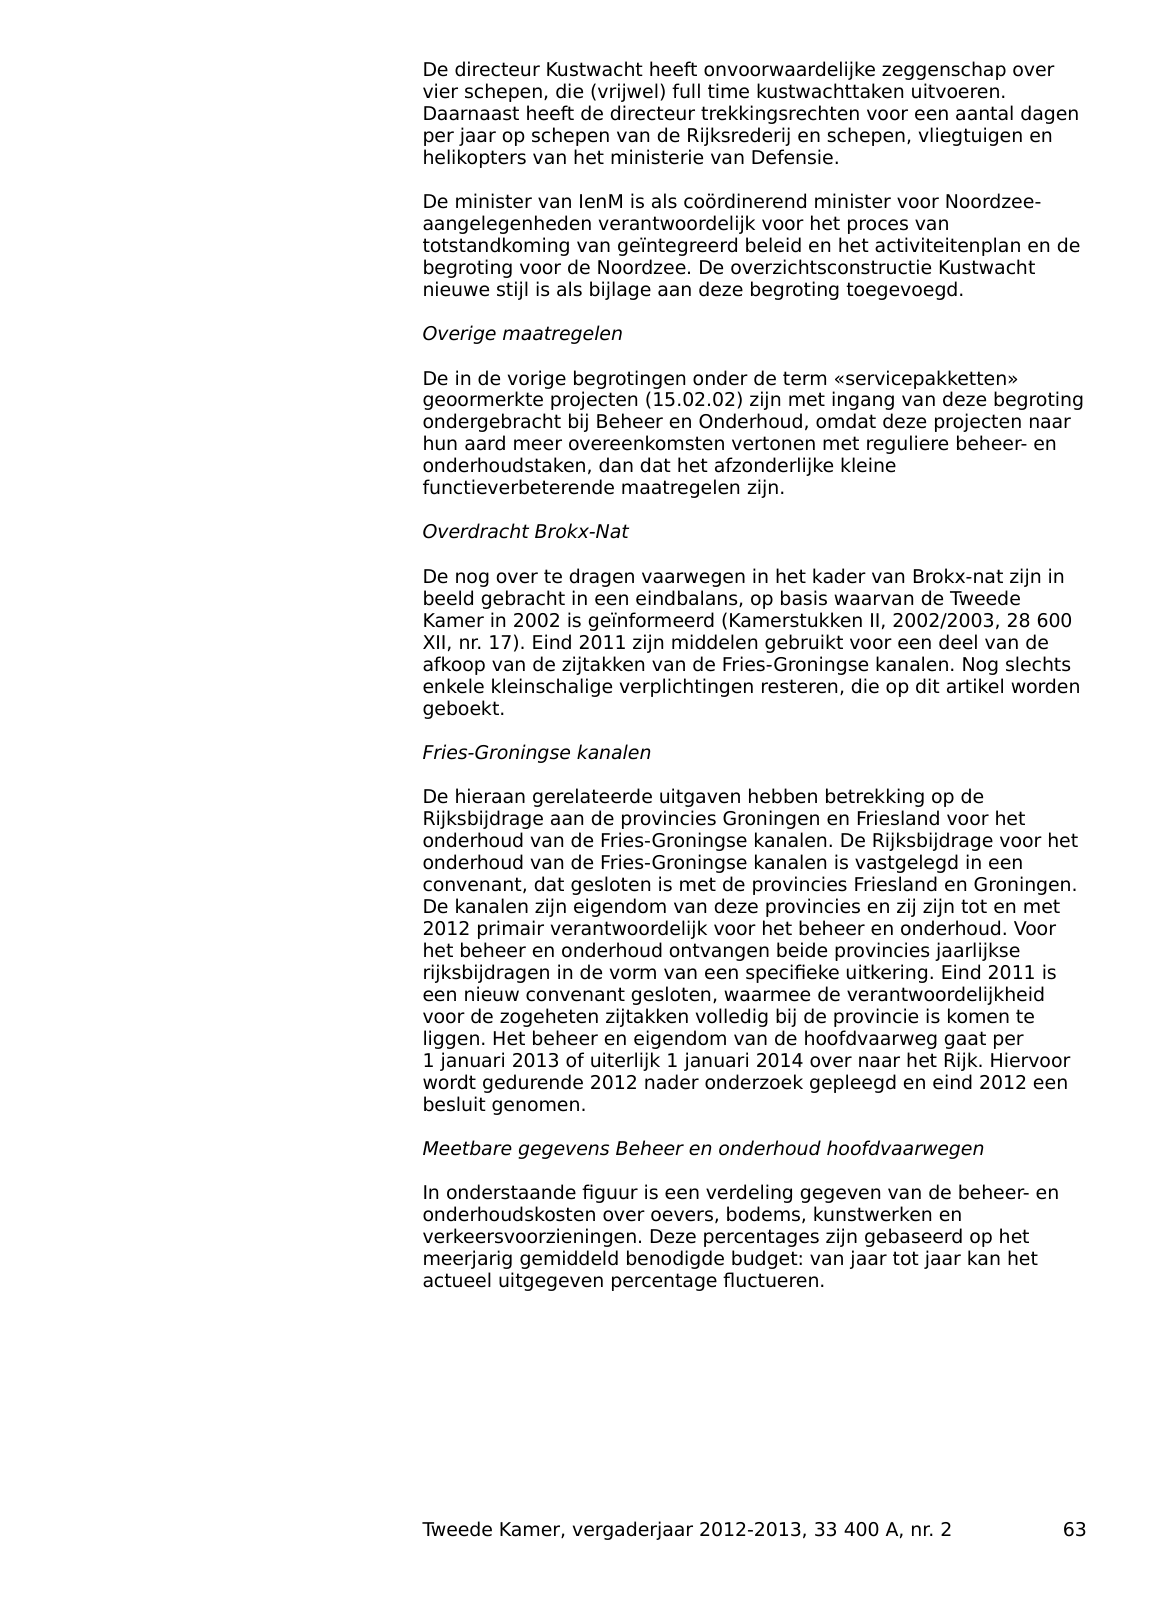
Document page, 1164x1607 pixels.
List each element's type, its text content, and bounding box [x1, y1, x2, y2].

text De hieraan gerelateerde uitgaven hebben betrekking op de Rijksbijdrage aan de provincies Groningen en Friesland voor het onderhoud van de Fries-Groningse kanalen. De Rijksbijdrage voor het onderhoud van de Fries-Groningse kanalen is vastgelegd in een convenant, dat gesloten is met de provincies Friesland en Groningen. De kanalen zijn eigendom van deze provincies en zij zijn tot en met 2012 primair verantwoordelijk voor het beheer en onderhoud. Voor het beheer en onderhoud ontvangen beide provincies jaarlijkse rijksbijdragen in de vorm van een specifieke uitkering. Eind 2011 is een nieuw convenant gesloten, waarmee de verantwoordelijkheid voor de zogeheten zijtakken volledig bij de provincie is komen te liggen. Het beheer en eigendom van de hoofdvaarweg gaat per 1 januari 2013 of uiterlijk 1 januari 2014 over naar het Rijk. Hiervoor wordt gedurende 2012 nader onderzoek gepleegd en eind 2012 een besluit genomen. [422, 786, 1087, 1116]
subtitle Fries-Groningse kanalen [422, 742, 1087, 764]
subtitle Overdracht Brokx-Nat [422, 521, 1087, 543]
text De minister van IenM is als coördinerend minister voor Noordzee-aangelegenheden verantwoordelijk voor het proces van totstandkoming van geïntegreerd beleid en het activiteitenplan en de begroting voor de Noordzee. De overzichtsconstructie Kustwacht nieuwe stijl is als bijlage aan deze begroting toegevoegd. [422, 191, 1087, 301]
text De in de vorige begrotingen onder de term «servicepakketten» geoormerkte projecten (15.02.02) zijn met ingang van deze begroting ondergebracht bij Beheer en Onderhoud, omdat deze projecten naar hun aard meer overeenkomsten vertonen met reguliere beheer- en onderhoudstaken, dan dat het afzonderlijke kleine functieverbeterende maatregelen zijn. [422, 367, 1087, 499]
text De directeur Kustwacht heeft onvoorwaardelijke zeggenschap over vier schepen, die (vrijwel) full time kustwachttaken uitvoeren. Daarnaast heeft de directeur trekkingsrechten voor een aantal dagen per jaar op schepen van de Rijksrederij en schepen, vliegtuigen en helikopters van het ministerie van Defensie. [422, 59, 1087, 169]
subtitle Overige maatregelen [422, 323, 1087, 345]
text In onderstaande figuur is een verdeling gegeven van de beheer- en onderhoudskosten over oevers, bodems, kunstwerken en verkeersvoorzieningen. Deze percentages zijn gebaseerd op het meerjarig gemiddeld benodigde budget: van jaar tot jaar kan het actueel uitgegeven percentage fluctueren. [422, 1182, 1087, 1292]
subtitle Meetbare gegevens Beheer en onderhoud hoofdvaarwegen [422, 1138, 1087, 1160]
text De nog over te dragen vaarwegen in het kader van Brokx-nat zijn in beeld gebracht in een eindbalans, op basis waarvan de Tweede Kamer in 2002 is geïnformeerd (Kamerstukken II, 2002/2003, 28 600 XII, nr. 17). Eind 2011 zijn middelen gebruikt voor een deel van de afkoop van de zijtakken van de Fries-Groningse kanalen. Nog slechts enkele kleinschalige verplichtingen resteren, die op dit artikel worden geboekt. [422, 566, 1087, 719]
